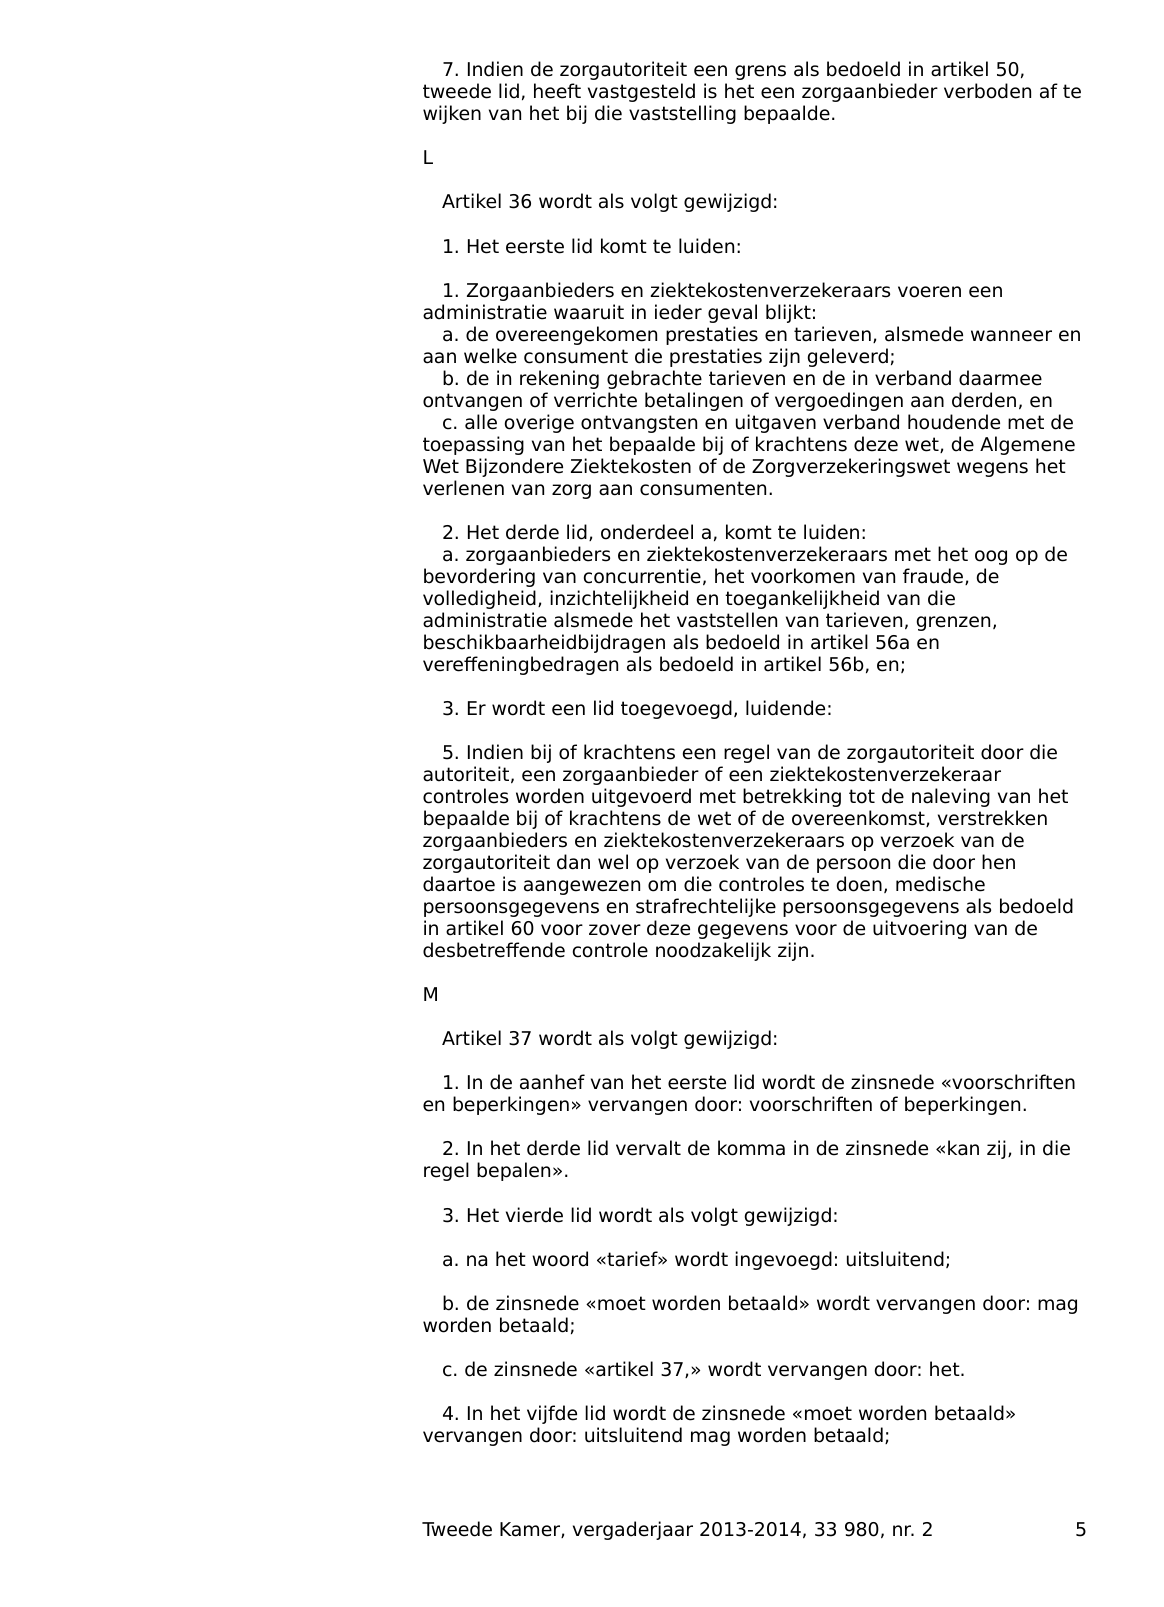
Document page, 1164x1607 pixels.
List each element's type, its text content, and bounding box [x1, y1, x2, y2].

text a. na het woord «tarief» wordt ingevoegd: uitsluitend; [422, 1249, 1087, 1271]
text 3. Het vierde lid wordt als volgt gewijzigd: [422, 1204, 1087, 1226]
text L [422, 147, 1087, 169]
text 1. Zorgaanbieders en ziektekostenverzekeraars voeren een administratie waaruit in ieder geval blijkt: [422, 280, 1087, 324]
text 4. In het vijfde lid wordt de zinsnede «moet worden betaald» vervangen door: uitsluitend mag worden betaald; [422, 1403, 1087, 1447]
text b. de zinsnede «moet worden betaald» wordt vervangen door: mag worden betaald; [422, 1293, 1087, 1337]
text 3. Er wordt een lid toegevoegd, luidende: [422, 698, 1087, 720]
text c. alle overige ontvangsten en uitgaven verband houdende met de toepassing van het bepaalde bij of krachtens deze wet, de Algemene Wet Bijzondere Ziektekosten of de Zorgverzekeringswet wegens het verlenen van zorg aan consumenten. [422, 412, 1087, 499]
text c. de zinsnede «artikel 37,» wordt vervangen door: het. [422, 1359, 1087, 1381]
text a. zorgaanbieders en ziektekostenverzekeraars met het oog op de bevordering van concurrentie, het voorkomen van fraude, de volledigheid, inzichtelijkheid en toegankelijkheid van die administratie alsmede het vaststellen van tarieven, grenzen, beschikbaarheidbijdragen als bedoeld in artikel 56a en vereffeningbedragen als bedoeld in artikel 56b, en; [422, 544, 1087, 676]
text b. de in rekening gebrachte tarieven en de in verband daarmee ontvangen of verrichte betalingen of vergoedingen aan derden, en [422, 368, 1087, 412]
text 1. In de aanhef van het eerste lid wordt de zinsnede «voorschriften en beperkingen» vervangen door: voorschriften of beperkingen. [422, 1072, 1087, 1116]
text Artikel 37 wordt als volgt gewijzigd: [422, 1028, 1087, 1050]
text 2. In het derde lid vervalt de komma in de zinsnede «kan zij, in die regel bepalen». [422, 1138, 1087, 1182]
text 5. Indien bij of krachtens een regel van de zorgautoriteit door die autoriteit, een zorgaanbieder of een ziektekostenverzekeraar controles worden uitgevoerd met betrekking tot de naleving van het bepaalde bij of krachtens de wet of de overeenkomst, verstrekken zorgaanbieders en ziektekostenverzekeraars op verzoek van de zorgautoriteit dan wel op verzoek van de persoon die door hen daartoe is aangewezen om die controles te doen, medische persoonsgegevens en strafrechtelijke persoonsgegevens als bedoeld in artikel 60 voor zover deze gegevens voor de uitvoering van de desbetreffende controle noodzakelijk zijn. [422, 742, 1087, 962]
text 7. Indien de zorgautoriteit een grens als bedoeld in artikel 50, tweede lid, heeft vastgesteld is het een zorgaanbieder verboden af te wijken van het bij die vaststelling bepaalde. [422, 59, 1087, 125]
text 1. Het eerste lid komt te luiden: [422, 236, 1087, 257]
text M [422, 984, 1087, 1006]
text Artikel 36 wordt als volgt gewijzigd: [422, 191, 1087, 213]
text 2. Het derde lid, onderdeel a, komt te luiden: [422, 522, 1087, 544]
text a. de overeengekomen prestaties en tarieven, alsmede wanneer en aan welke consument die prestaties zijn geleverd; [422, 324, 1087, 368]
